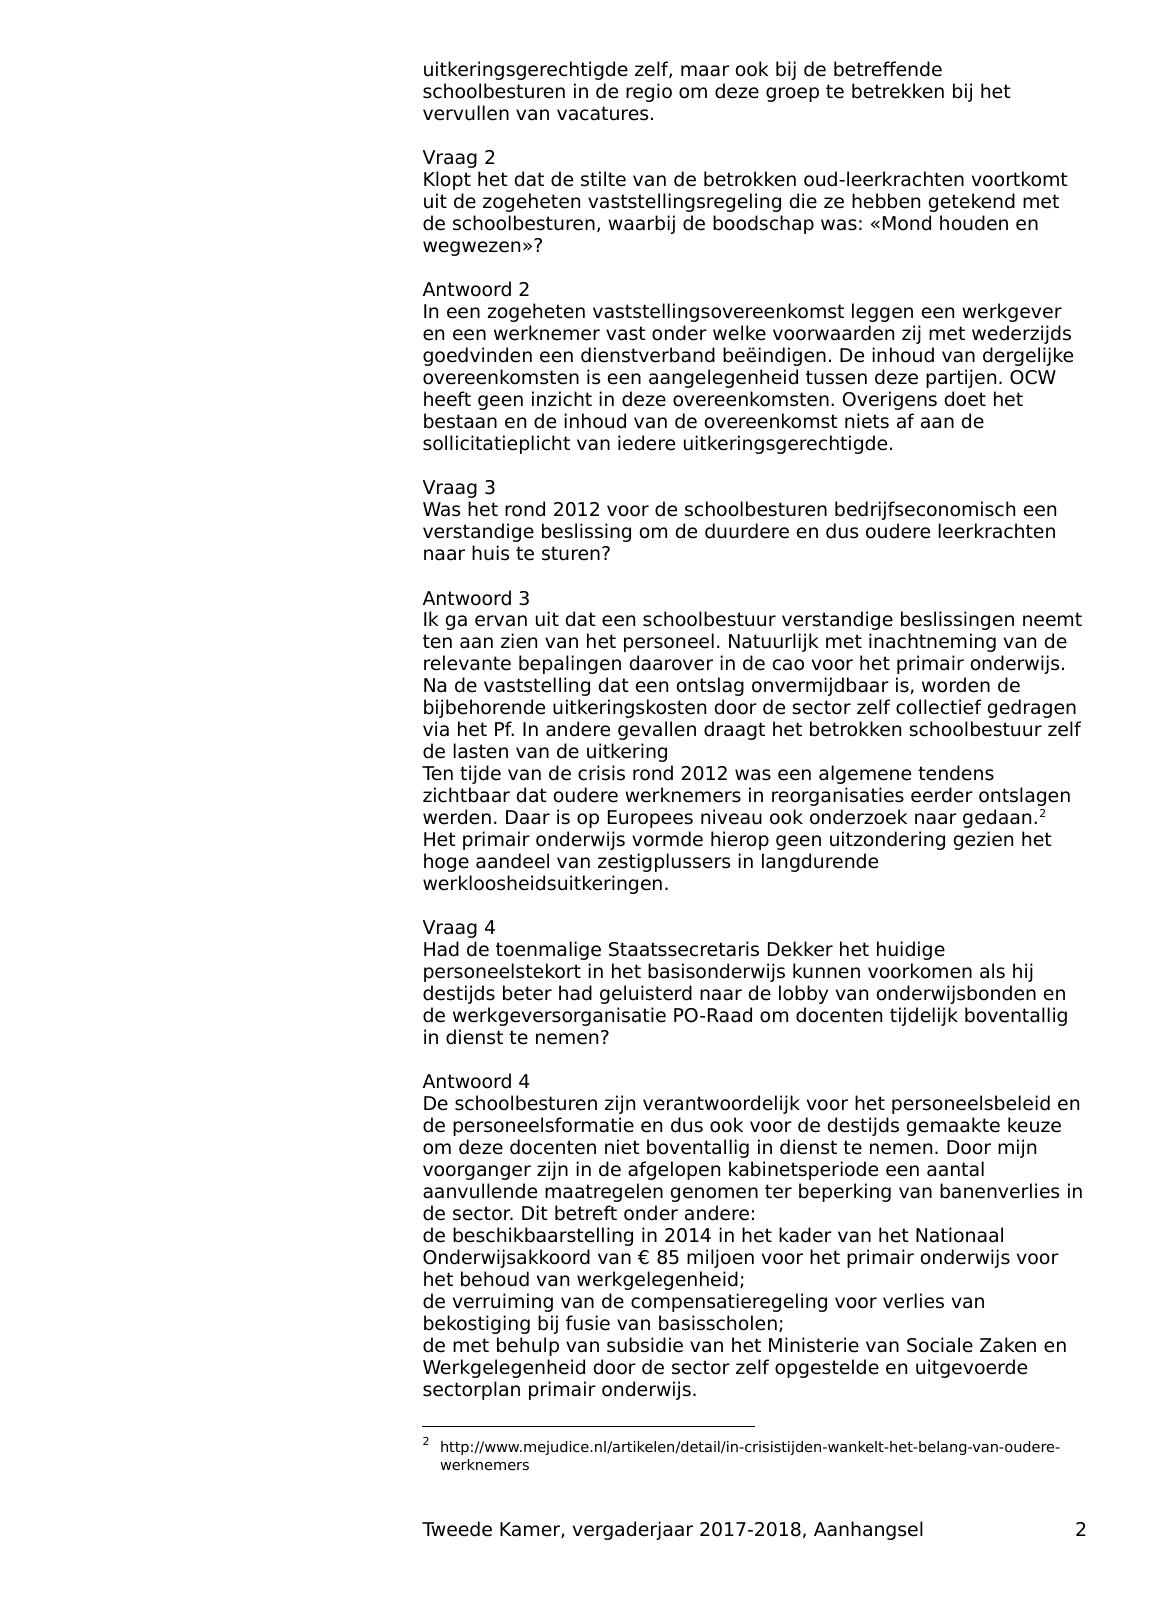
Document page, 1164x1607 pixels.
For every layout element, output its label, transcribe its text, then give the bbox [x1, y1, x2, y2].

text Vraag 3 [422, 477, 1087, 499]
text Ten tijde van de crisis rond 2012 was een algemene tendens zichtbaar dat oudere werknemers in reorganisaties eerder ontslagen werden. Daar is op Europees niveau ook onderzoek naar gedaan. Het primair onderwijs vormde hierop geen uitzondering gezien het hoge aandeel van zestigplussers in langdurende werkloosheidsuitkeringen. [422, 763, 1087, 895]
text uitkeringsgerechtigde zelf, maar ook bij de betreffende schoolbesturen in de regio om deze groep te betrekken bij het vervullen van vacatures. [422, 59, 1087, 125]
text Antwoord 3 [422, 587, 1087, 609]
text De schoolbesturen zijn verantwoordelijk voor het personeelsbeleid en de personeelsformatie en dus ook voor de destijds gemaakte keuze om deze docenten niet boventallig in dienst te nemen. Door mijn voorganger zijn in de afgelopen kabinetsperiode een aantal aanvullende maatregelen genomen ter beperking van banenverlies in de sector. Dit betreft onder andere: [422, 1093, 1087, 1225]
text Ik ga ervan uit dat een schoolbestuur verstandige beslissingen neemt ten aan zien van het personeel. Natuurlijk met inachtneming van de relevante bepalingen daarover in de cao voor het primair onderwijs. Na de vaststelling dat een ontslag onvermijdbaar is, worden de bijbehorende uitkeringskosten door de sector zelf collectief gedragen via het Pf. In andere gevallen draagt het betrokken schoolbestuur zelf de lasten van de uitkering [422, 609, 1087, 763]
text de met behulp van subsidie van het Ministerie van Sociale Zaken en Werkgelegenheid door de sector zelf opgestelde en uitgevoerde sectorplan primair onderwijs. [422, 1335, 1087, 1401]
text Had de toenmalige Staatssecretaris Dekker het huidige personeelstekort in het basisonderwijs kunnen voorkomen als hij destijds beter had geluisterd naar de lobby van onderwijsbonden en de werkgeversorganisatie PO-Raad om docenten tijdelijk boventallig in dienst te nemen? [422, 939, 1087, 1049]
text Was het rond 2012 voor de schoolbesturen bedrijfseconomisch een verstandige beslissing om de duurdere en dus oudere leerkrachten naar huis te sturen? [422, 499, 1087, 565]
text de beschikbaarstelling in 2014 in het kader van het Nationaal Onderwijsakkoord van € 85 miljoen voor het primair onderwijs voor het behoud van werkgelegenheid; [422, 1225, 1087, 1291]
text Antwoord 2 [422, 279, 1087, 301]
text Klopt het dat de stilte van de betrokken oud-leerkrachten voortkomt uit de zogeheten vaststellingsregeling die ze hebben getekend met de schoolbesturen, waarbij de boodschap was: «Mond houden en wegwezen»? [422, 169, 1087, 257]
text In een zogeheten vaststellingsovereenkomst leggen een werkgever en een werknemer vast onder welke voorwaarden zij met wederzijds goedvinden een dienstverband beëindigen. De inhoud van dergelijke overeenkomsten is een aangelegenheid tussen deze partijen. OCW heeft geen inzicht in deze overeenkomsten. Overigens doet het bestaan en de inhoud van de overeenkomst niets af aan de sollicitatieplicht van iedere uitkeringsgerechtigde. [422, 301, 1087, 455]
text http://www.mejudice.nl/artikelen/detail/in-crisistijden-wankelt-het-belang-van-oudere-werknemers [422, 1435, 1087, 1474]
text de verruiming van de compensatieregeling voor verlies van bekostiging bij fusie van basisscholen; [422, 1291, 1087, 1335]
text Antwoord 4 [422, 1071, 1087, 1093]
text Vraag 2 [422, 147, 1087, 169]
text Vraag 4 [422, 917, 1087, 939]
